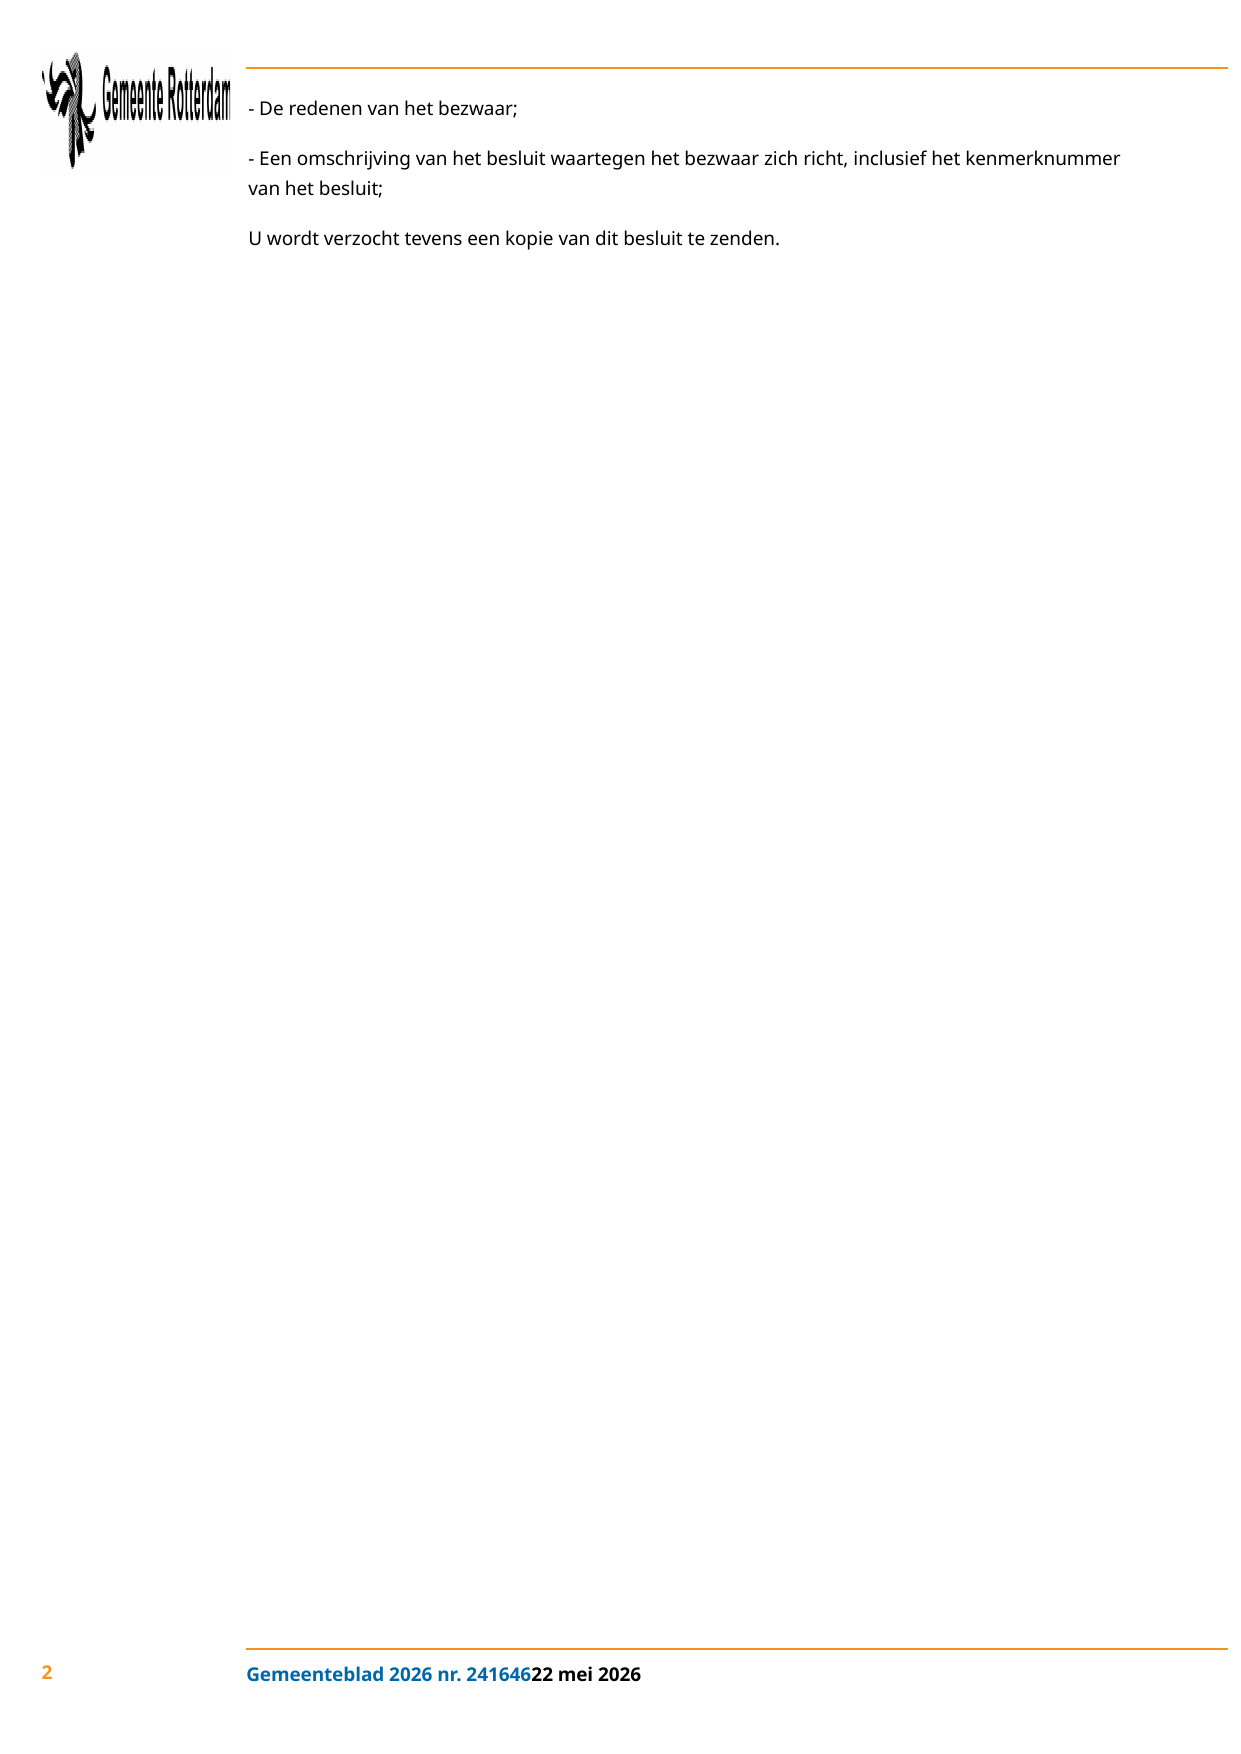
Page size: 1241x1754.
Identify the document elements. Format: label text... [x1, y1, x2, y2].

text U wordt verzocht tevens een kopie van dit besluit te zenden. [248, 225, 1152, 251]
text - De redenen van het bezwaar; [248, 95, 1152, 121]
picture [41, 47, 231, 172]
text - Een omschrijving van het besluit waartegen het bezwaar zich richt, inclusief het kenmerknummer van het besluit; [248, 145, 1152, 201]
